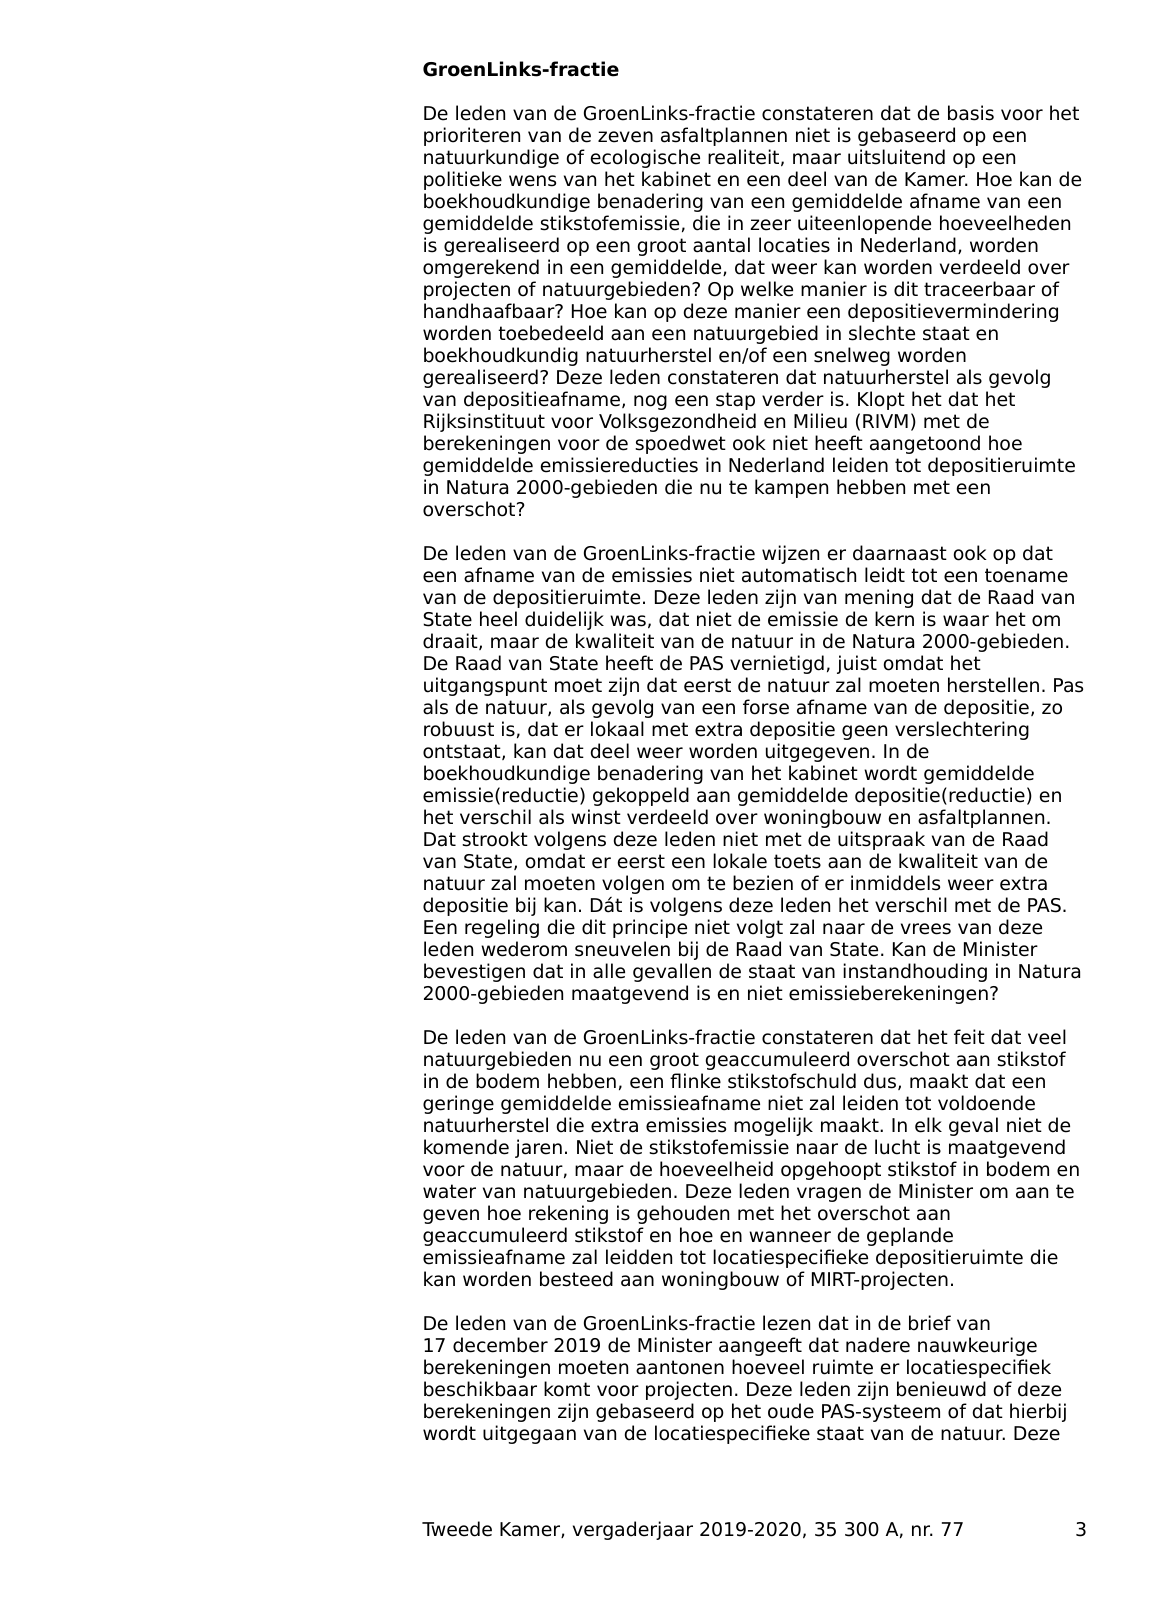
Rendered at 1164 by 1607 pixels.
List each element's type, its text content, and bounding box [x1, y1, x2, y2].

text De leden van de GroenLinks-fractie constateren dat de basis voor het prioriteren van de zeven asfaltplannen niet is gebaseerd op een natuurkundige of ecologische realiteit, maar uitsluitend op een politieke wens van het kabinet en een deel van de Kamer. Hoe kan de boekhoudkundige benadering van een gemiddelde afname van een gemiddelde stikstofemissie, die in zeer uiteenlopende hoeveelheden is gerealiseerd op een groot aantal locaties in Nederland, worden omgerekend in een gemiddelde, dat weer kan worden verdeeld over projecten of natuurgebieden? Op welke manier is dit traceerbaar of handhaafbaar? Hoe kan op deze manier een depositievermindering worden toebedeeld aan een natuurgebied in slechte staat en boekhoudkundig natuurherstel en/of een snelweg worden gerealiseerd? Deze leden constateren dat natuurherstel als gevolg van depositieafname, nog een stap verder is. Klopt het dat het Rijksinstituut voor Volksgezondheid en Milieu (RIVM) met de berekeningen voor de spoedwet ook niet heeft aangetoond hoe gemiddelde emissiereducties in Nederland leiden tot depositieruimte in Natura 2000-gebieden die nu te kampen hebben met een overschot? [422, 103, 1087, 521]
text De leden van de GroenLinks-fractie constateren dat het feit dat veel natuurgebieden nu een groot geaccumuleerd overschot aan stikstof in de bodem hebben, een flinke stikstofschuld dus, maakt dat een geringe gemiddelde emissieafname niet zal leiden tot voldoende natuurherstel die extra emissies mogelijk maakt. In elk geval niet de komende jaren. Niet de stikstofemissie naar de lucht is maatgevend voor de natuur, maar de hoeveelheid opgehoopt stikstof in bodem en water van natuurgebieden. Deze leden vragen de Minister om aan te geven hoe rekening is gehouden met het overschot aan geaccumuleerd stikstof en hoe en wanneer de geplande emissieafname zal leidden tot locatiespecifieke depositieruimte die kan worden besteed aan woningbouw of MIRT-projecten. [422, 1027, 1087, 1291]
subtitle GroenLinks-fractie [422, 59, 1087, 81]
text De leden van de GroenLinks-fractie lezen dat in de brief van 17 december 2019 de Minister aangeeft dat nadere nauwkeurige berekeningen moeten aantonen hoeveel ruimte er locatiespecifiek beschikbaar komt voor projecten. Deze leden zijn benieuwd of deze berekeningen zijn gebaseerd op het oude PAS-systeem of dat hierbij wordt uitgegaan van de locatiespecifieke staat van de natuur. Deze [422, 1313, 1087, 1444]
text De leden van de GroenLinks-fractie wijzen er daarnaast ook op dat een afname van de emissies niet automatisch leidt tot een toename van de depositieruimte. Deze leden zijn van mening dat de Raad van State heel duidelijk was, dat niet de emissie de kern is waar het om draait, maar de kwaliteit van de natuur in de Natura 2000-gebieden. De Raad van State heeft de PAS vernietigd, juist omdat het uitgangspunt moet zijn dat eerst de natuur zal moeten herstellen. Pas als de natuur, als gevolg van een forse afname van de depositie, zo robuust is, dat er lokaal met extra depositie geen verslechtering ontstaat, kan dat deel weer worden uitgegeven. In de boekhoudkundige benadering van het kabinet wordt gemiddelde emissie(reductie) gekoppeld aan gemiddelde depositie(reductie) en het verschil als winst verdeeld over woningbouw en asfaltplannen. Dat strookt volgens deze leden niet met de uitspraak van de Raad van State, omdat er eerst een lokale toets aan de kwaliteit van de natuur zal moeten volgen om te bezien of er inmiddels weer extra depositie bij kan. Dát is volgens deze leden het verschil met de PAS. Een regeling die dit principe niet volgt zal naar de vrees van deze leden wederom sneuvelen bij de Raad van State. Kan de Minister bevestigen dat in alle gevallen de staat van instandhouding in Natura 2000-gebieden maatgevend is en niet emissieberekeningen? [422, 543, 1087, 1004]
